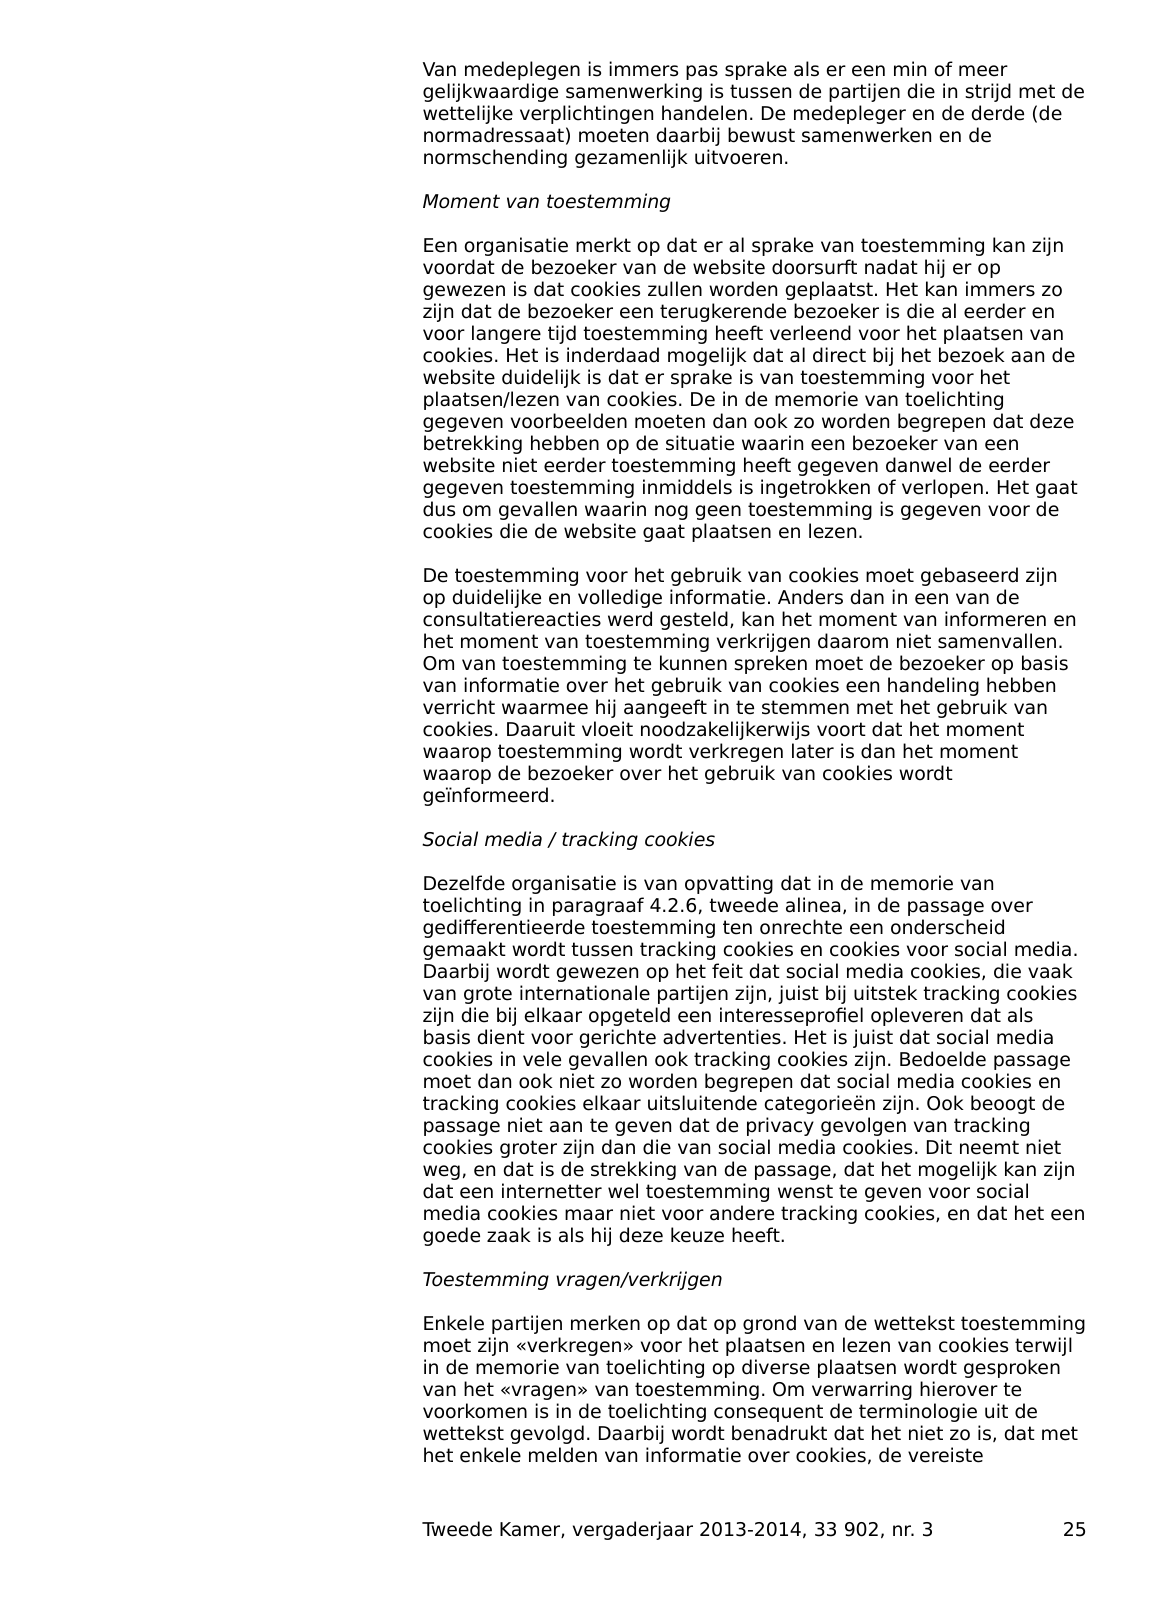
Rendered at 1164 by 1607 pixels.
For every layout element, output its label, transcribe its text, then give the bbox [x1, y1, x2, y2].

text Een organisatie merkt op dat er al sprake van toestemming kan zijn voordat de bezoeker van de website doorsurft nadat hij er op gewezen is dat cookies zullen worden geplaatst. Het kan immers zo zijn dat de bezoeker een terugkerende bezoeker is die al eerder en voor langere tijd toestemming heeft verleend voor het plaatsen van cookies. Het is inderdaad mogelijk dat al direct bij het bezoek aan de website duidelijk is dat er sprake is van toestemming voor het plaatsen/lezen van cookies. De in de memorie van toelichting gegeven voorbeelden moeten dan ook zo worden begrepen dat deze betrekking hebben op de situatie waarin een bezoeker van een website niet eerder toestemming heeft gegeven danwel de eerder gegeven toestemming inmiddels is ingetrokken of verlopen. Het gaat dus om gevallen waarin nog geen toestemming is gegeven voor de cookies die de website gaat plaatsen en lezen. [422, 235, 1087, 543]
subtitle Toestemming vragen/verkrijgen [422, 1269, 1087, 1291]
text Van medeplegen is immers pas sprake als er een min of meer gelijkwaardige samenwerking is tussen de partijen die in strijd met de wettelijke verplichtingen handelen. De medepleger en de derde (de normadressaat) moeten daarbij bewust samenwerken en de normschending gezamenlijk uitvoeren. [422, 59, 1087, 169]
subtitle Social media / tracking cookies [422, 829, 1087, 851]
subtitle Moment van toestemming [422, 191, 1087, 213]
text Enkele partijen merken op dat op grond van de wettekst toestemming moet zijn «verkregen» voor het plaatsen en lezen van cookies terwijl in de memorie van toelichting op diverse plaatsen wordt gesproken van het «vragen» van toestemming. Om verwarring hierover te voorkomen is in de toelichting consequent de terminologie uit de wettekst gevolgd. Daarbij wordt benadrukt dat het niet zo is, dat met het enkele melden van informatie over cookies, de vereiste [422, 1313, 1087, 1467]
text Dezelfde organisatie is van opvatting dat in de memorie van toelichting in paragraaf 4.2.6, tweede alinea, in de passage over gedifferentieerde toestemming ten onrechte een onderscheid gemaakt wordt tussen tracking cookies en cookies voor social media. Daarbij wordt gewezen op het feit dat social media cookies, die vaak van grote internationale partijen zijn, juist bij uitstek tracking cookies zijn die bij elkaar opgeteld een interesseprofiel opleveren dat als basis dient voor gerichte advertenties. Het is juist dat social media cookies in vele gevallen ook tracking cookies zijn. Bedoelde passage moet dan ook niet zo worden begrepen dat social media cookies en tracking cookies elkaar uitsluitende categorieën zijn. Ook beoogt de passage niet aan te geven dat de privacy gevolgen van tracking cookies groter zijn dan die van social media cookies. Dit neemt niet weg, en dat is de strekking van de passage, dat het mogelijk kan zijn dat een internetter wel toestemming wenst te geven voor social media cookies maar niet voor andere tracking cookies, en dat het een goede zaak is als hij deze keuze heeft. [422, 873, 1087, 1247]
text De toestemming voor het gebruik van cookies moet gebaseerd zijn op duidelijke en volledige informatie. Anders dan in een van de consultatiereacties werd gesteld, kan het moment van informeren en het moment van toestemming verkrijgen daarom niet samenvallen. Om van toestemming te kunnen spreken moet de bezoeker op basis van informatie over het gebruik van cookies een handeling hebben verricht waarmee hij aangeeft in te stemmen met het gebruik van cookies. Daaruit vloeit noodzakelijkerwijs voort dat het moment waarop toestemming wordt verkregen later is dan het moment waarop de bezoeker over het gebruik van cookies wordt geïnformeerd. [422, 565, 1087, 807]
